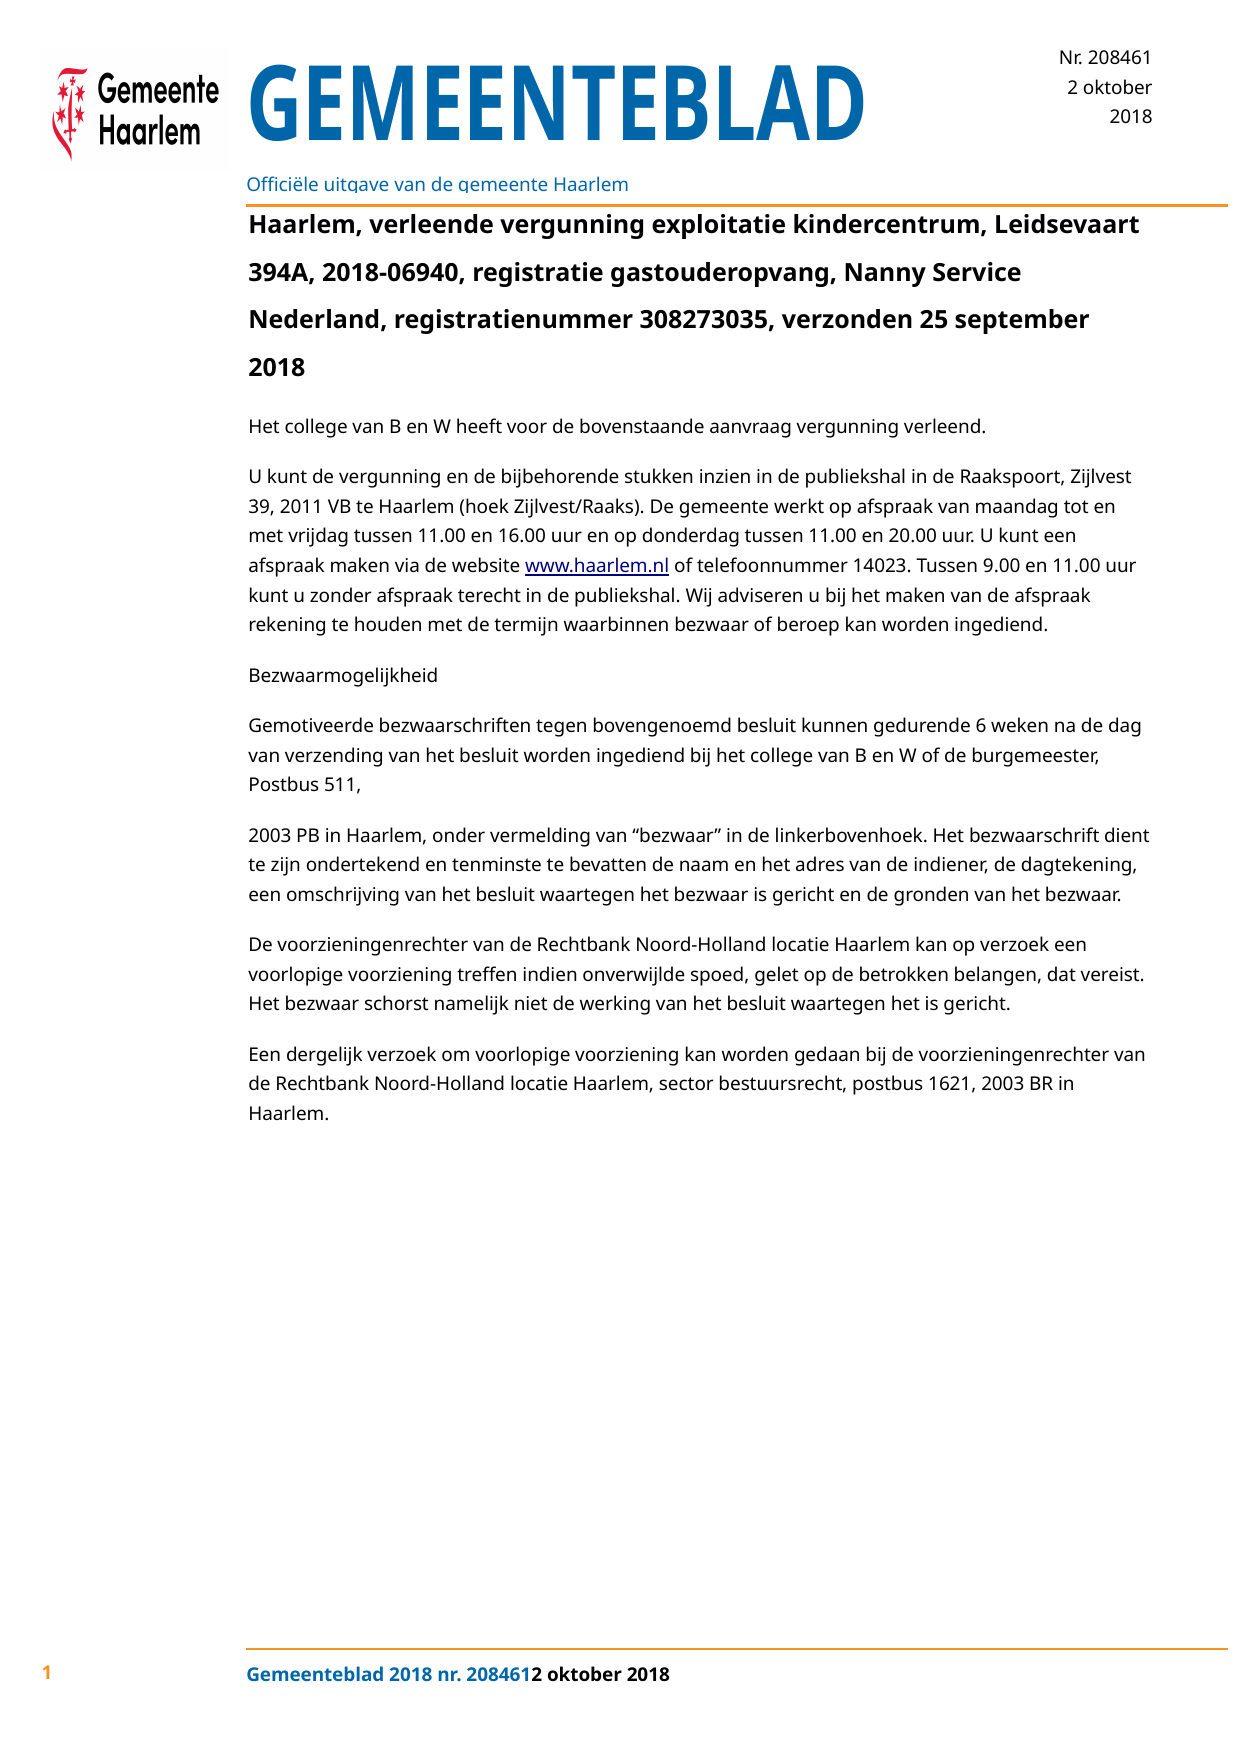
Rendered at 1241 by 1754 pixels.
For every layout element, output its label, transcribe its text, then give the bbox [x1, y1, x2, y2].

text Een dergelijk verzoek om voorlopige voorziening kan worden gedaan bij de voorzieningenrechter van de Rechtbank Noord-Holland locatie Haarlem, sector bestuursrecht, postbus 1621, 2003 BR in Haarlem. [248, 1041, 1152, 1126]
text 2003 PB in Haarlem, onder vermelding van “bezwaar” in de linkerbovenhoek. Het bezwaarschrift dient te zijn ondertekend en tenminste te bevatten de naam en het adres van de indiener, de dagtekening, een omschrijving van het besluit waartegen het bezwaar is gericht en de gronden van het bezwaar. [248, 822, 1152, 907]
text Gemotiveerde bezwaarschriften tegen bovengenoemd besluit kunnen gedurende 6 weken na de dag van verzending van het besluit worden ingediend bij het college van B en W of de burgemeester, Postbus 511, [248, 712, 1152, 797]
text Haarlem, verleende vergunning exploitatie kindercentrum, Leidsevaart 394A, 2018-06940, registratie gastouderopvang, Nanny Service Nederland, registratienummer 308273035, verzonden 25 september 2018 [248, 207, 1152, 384]
text Het college van B en W heeft voor de bovenstaande aanvraag vergunning verleend. [248, 413, 1152, 439]
text U kunt de vergunning en de bijbehorende stukken inzien in de publiekshal in de Raakspoort, Zijlvest 39, 2011 VB te Haarlem (hoek Zijlvest/Raaks). De gemeente werkt op afspraak van maandag tot en met vrijdag tussen 11.00 en 16.00 uur en op donderdag tussen 11.00 en 20.00 uur. U kunt een afspraak maken via de website www.haarlem.nl of telefoonnummer 14023. Tussen 9.00 en 11.00 uur kunt u zonder afspraak terecht in de publiekshal. Wij adviseren u bij het maken van de afspraak rekening te houden met de termijn waarbinnen bezwaar of beroep kan worden ingediend. [248, 463, 1152, 637]
text Bezwaarmogelijkheid [248, 662, 1152, 688]
text De voorzieningenrechter van de Rechtbank Noord-Holland locatie Haarlem kan op verzoek een voorlopige voorziening treffen indien onverwijlde spoed, gelet op de betrokken belangen, dat vereist. Het bezwaar schorst namelijk niet de werking van het besluit waartegen het is gericht. [248, 931, 1152, 1016]
picture [41, 47, 231, 172]
